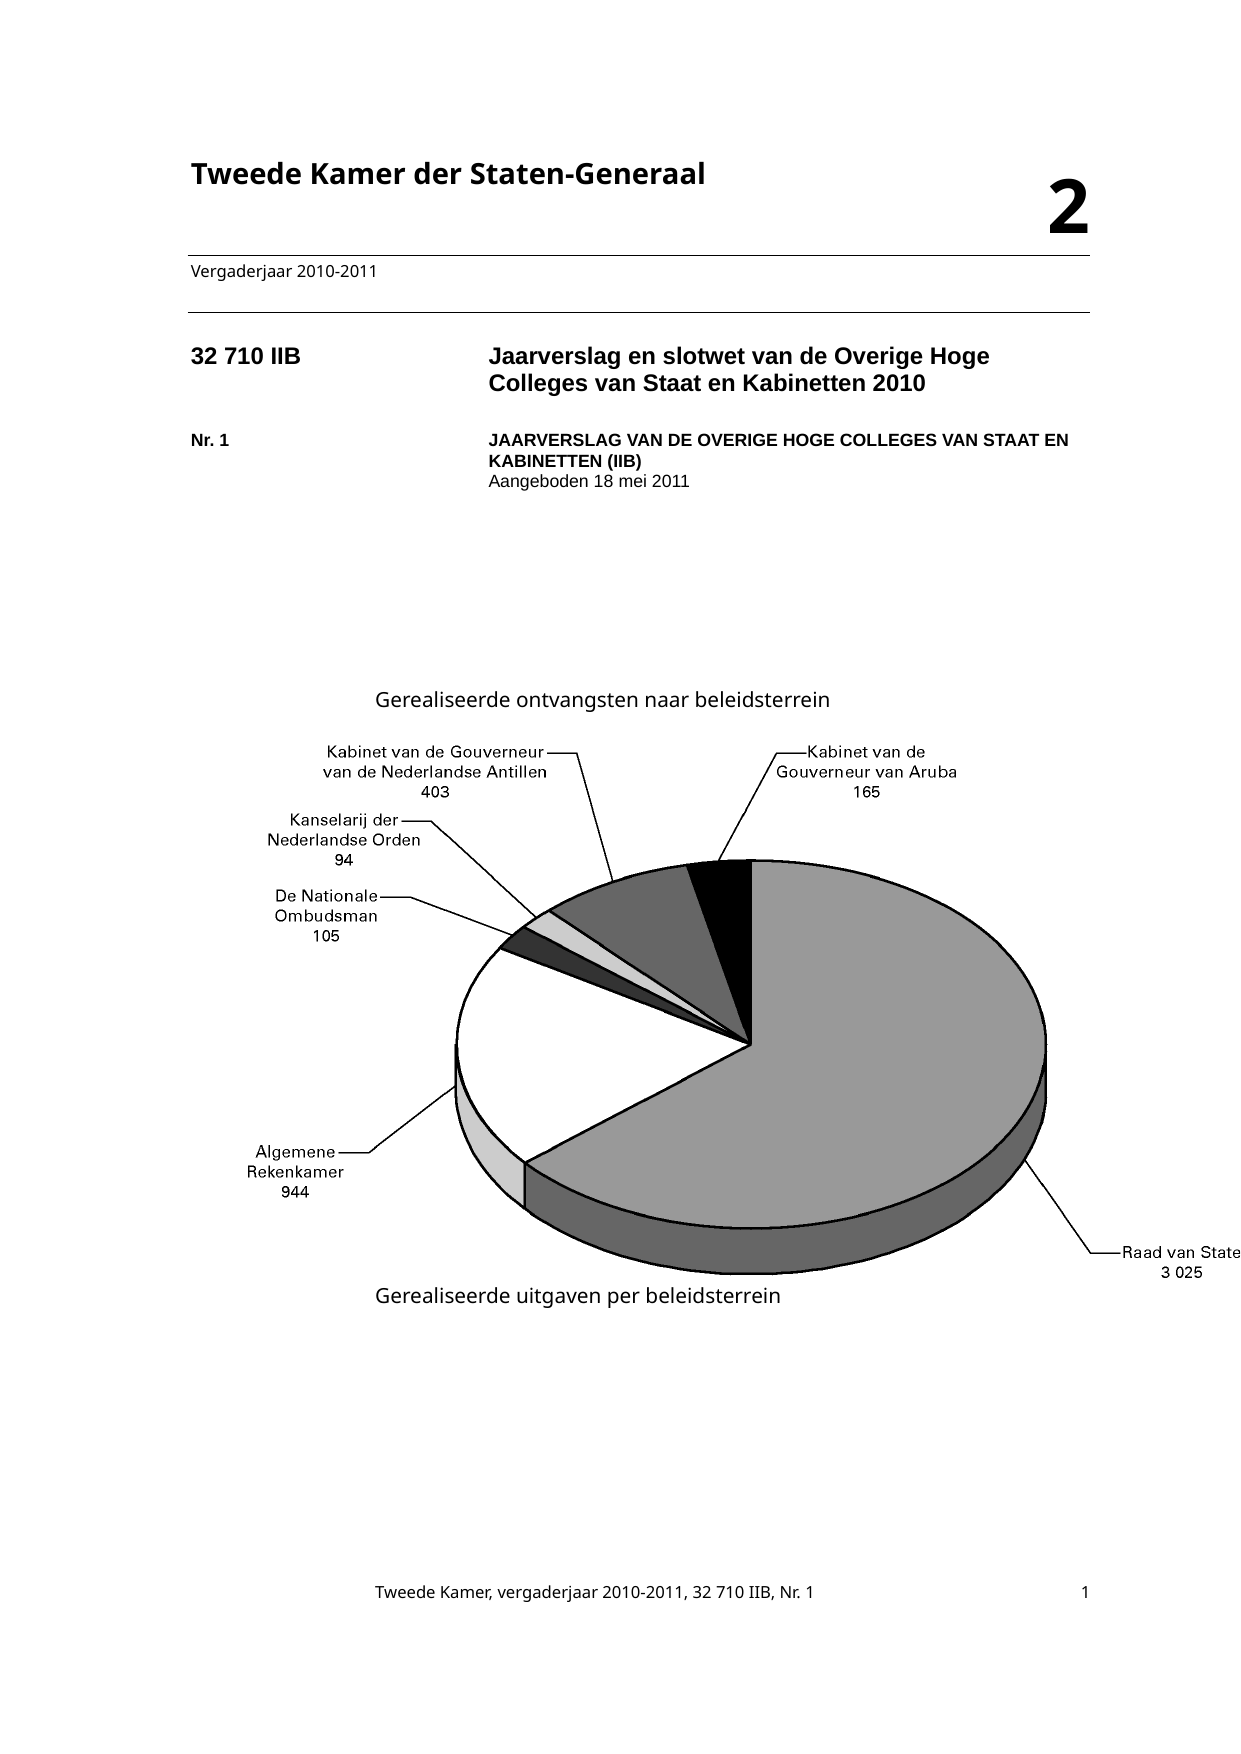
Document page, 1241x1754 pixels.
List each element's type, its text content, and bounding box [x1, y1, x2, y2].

table_cell Vergaderjaar 2010-2011 [188, 256, 485, 312]
text Gerealiseerde ontvangsten naar beleidsterrein [375, 685, 1090, 713]
picture [246, 743, 1241, 1282]
text Gerealiseerde uitgaven per beleidsterrein [375, 1282, 1090, 1310]
table_cell [188, 313, 485, 339]
table_header Tweede Kamer der Staten-Generaal [188, 150, 909, 255]
table_cell 32 710 IIB [188, 339, 485, 427]
table_cell JAARVERSLAG VAN DE OVERIGE HOGE COLLEGES VAN STAAT EN KABINETTEN (IIB) Aangeboden 18 mei 2011 [485, 427, 1090, 566]
table_cell Nr. 1 [188, 427, 485, 566]
table_cell [485, 256, 1090, 312]
table_cell Jaarverslag en slotwet van de Overige Hoge Colleges van Staat en Kabinetten 2010 [485, 339, 1090, 427]
table_header 2 [910, 150, 1090, 255]
table_cell [485, 313, 1090, 339]
